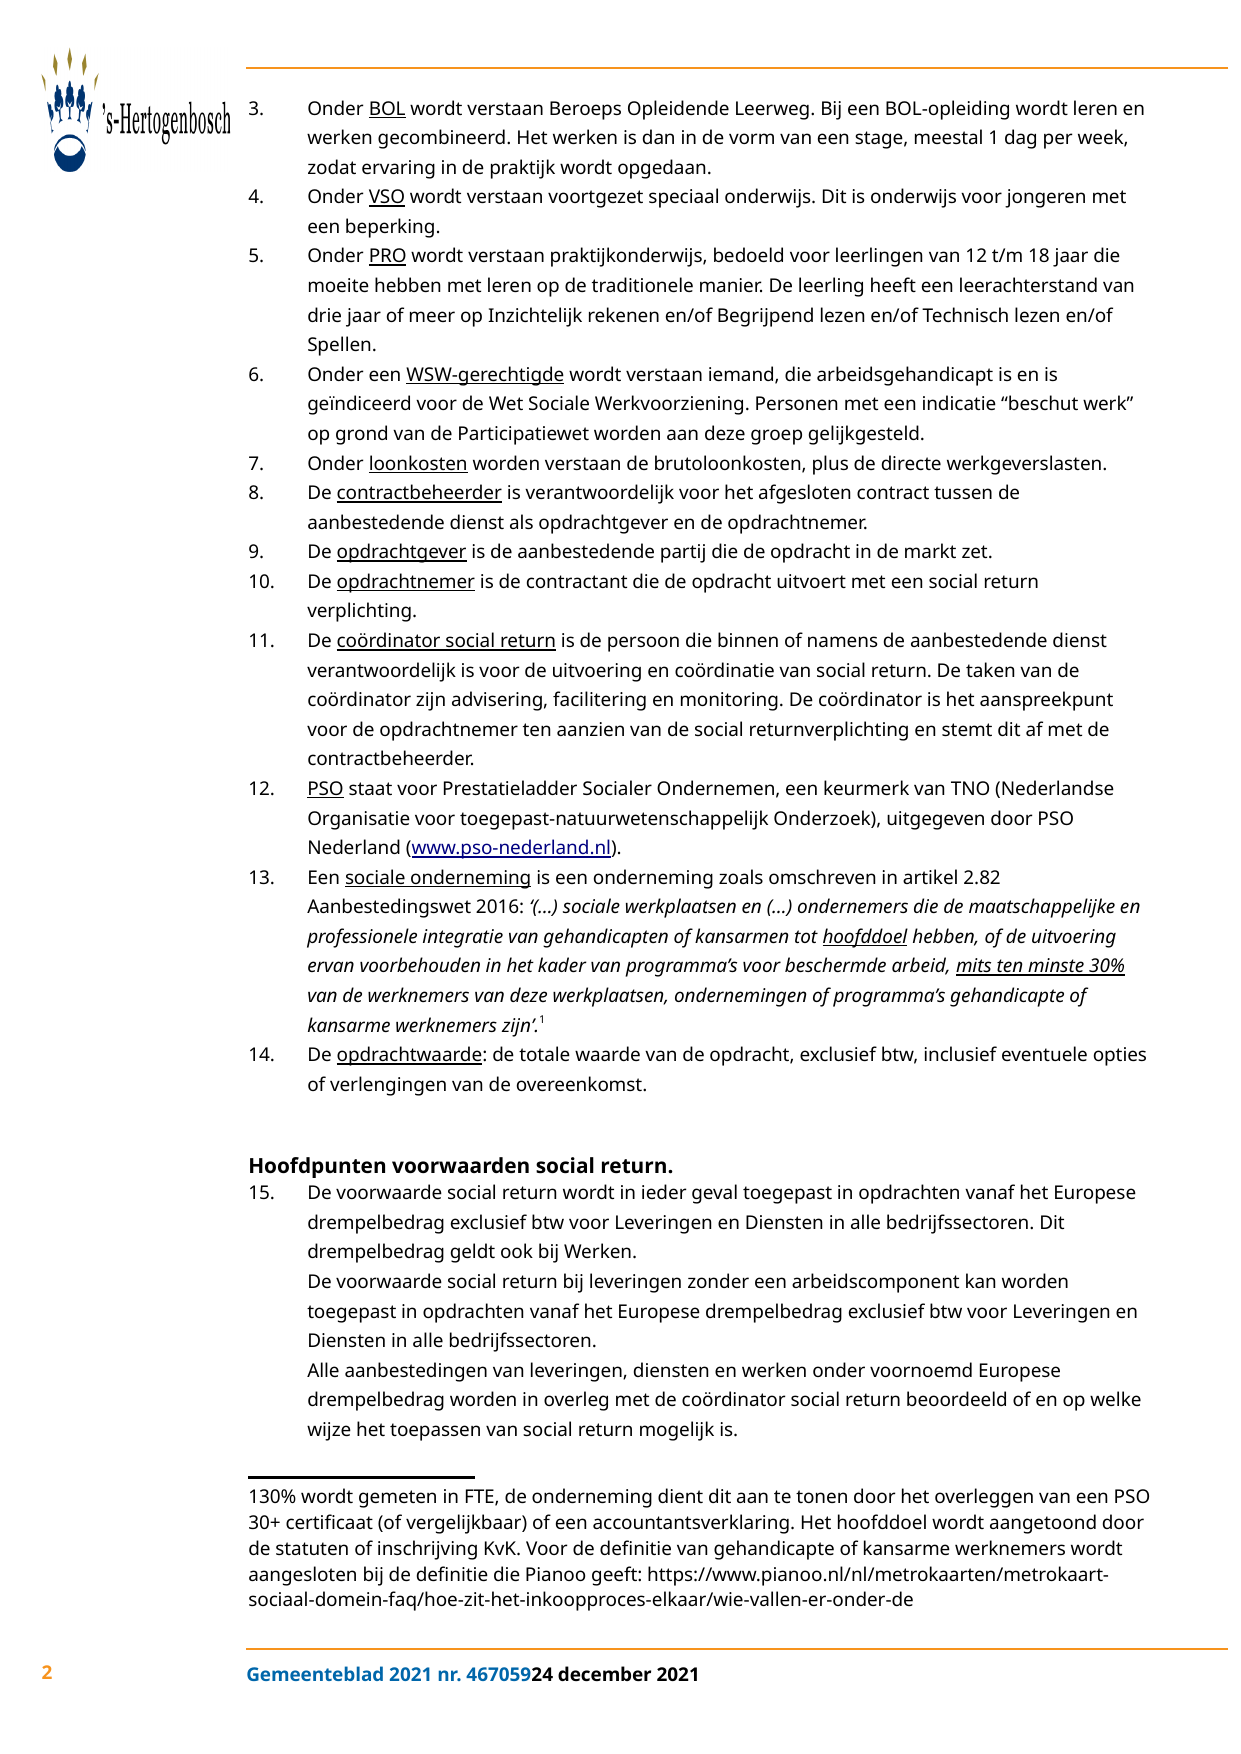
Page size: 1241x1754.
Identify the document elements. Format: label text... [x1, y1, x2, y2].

list Een sociale onderneming is een onderneming zoals omschreven in artikel 2.82 Aanbestedingswet 2016: ‘(…) sociale werkplaatsen en (…) ondernemers die de maatschappelijke en professionele integratie van gehandicapten of kansarmen tot hoofddoel hebben, of de uitvoering ervan voorbehouden in het kader van programma’s voor beschermde arbeid, mits ten minste 30% van de werknemers van deze werkplaatsen, ondernemingen of programma’s gehandicapte of kansarme werknemers zijn’. [248, 864, 1152, 1038]
list Alle aanbestedingen van leveringen, diensten en werken onder voornoemd Europese drempelbedrag worden in overleg met de coördinator social return beoordeeld of en op welke wijze het toepassen van social return mogelijk is. [248, 1357, 1152, 1442]
list De opdrachtnemer is de contractant die de opdracht uitvoert met een social return verplichting. [248, 568, 1152, 623]
list De opdrachtgever is de aanbestedende partij die de opdracht in de markt zet. [248, 538, 1152, 564]
picture [41, 47, 231, 172]
list De voorwaarde social return wordt in ieder geval toegepast in opdrachten vanaf het Europese drempelbedrag exclusief btw voor Leveringen en Diensten in alle bedrijfssectoren. Dit drempelbedrag geldt ook bij Werken. [248, 1179, 1152, 1264]
text Hoofdpunten voorwaarden social return. [248, 1151, 1152, 1179]
list Onder BOL wordt verstaan Beroeps Opleidende Leerweg. Bij een BOL-opleiding wordt leren en werken gecombineerd. Het werken is dan in de vorm van een stage, meestal 1 dag per week, zodat ervaring in de praktijk wordt opgedaan. [248, 95, 1152, 180]
list De voorwaarde social return bij leveringen zonder een arbeidscomponent kan worden toegepast in opdrachten vanaf het Europese drempelbedrag exclusief btw voor Leveringen en Diensten in alle bedrijfssectoren. [248, 1268, 1152, 1353]
list De contractbeheerder is verantwoordelijk voor het afgesloten contract tussen de aanbestedende dienst als opdrachtgever en de opdrachtnemer. [248, 479, 1152, 535]
list Onder VSO wordt verstaan voortgezet speciaal onderwijs. Dit is onderwijs voor jongeren met een beperking. [248, 183, 1152, 239]
list Onder PRO wordt verstaan praktijkonderwijs, bedoeld voor leerlingen van 12 t/m 18 jaar die moeite hebben met leren op de traditionele manier. De leerling heeft een leerachterstand van drie jaar of meer op Inzichtelijk rekenen en/of Begrijpend lezen en/of Technisch lezen en/of Spellen. [248, 243, 1152, 357]
list De opdrachtwaarde: de totale waarde van de opdracht, exclusief btw, inclusief eventuele opties of verlengingen van de overeenkomst. [248, 1041, 1152, 1097]
list De coördinator social return is de persoon die binnen of namens de aanbestedende dienst verantwoordelijk is voor de uitvoering en coördinatie van social return. De taken van de coördinator zijn advisering, facilitering en monitoring. De coördinator is het aanspreekpunt voor de opdrachtnemer ten aanzien van de social returnverplichting en stemt dit af met de contractbeheerder. [248, 627, 1152, 771]
list Onder een WSW-gerechtigde wordt verstaan iemand, die arbeidsgehandicapt is en is geïndiceerd voor de Wet Sociale Werkvoorziening. Personen met een indicatie “beschut werk” op grond van de Participatiewet worden aan deze groep gelijkgesteld. [248, 361, 1152, 446]
list 30% wordt gemeten in FTE, de onderneming dient dit aan te tonen door het overleggen van een PSO 30+ certificaat (of vergelijkbaar) of een accountantsverklaring. Het hoofddoel wordt aangetoond door de statuten of inschrijving KvK. Voor de definitie van gehandicapte of kansarme werknemers wordt aangesloten bij de definitie die Pianoo geeft: https://www.pianoo.nl/nl/metrokaarten/metrokaart-sociaal-domein-faq/hoe-zit-het-inkoopproces-elkaar/wie-vallen-er-onder-de [248, 1483, 1152, 1612]
list PSO staat voor Prestatieladder Socialer Ondernemen, een keurmerk van TNO (Nederlandse Organisatie voor toegepast-natuurwetenschappelijk Onderzoek), uitgegeven door PSO Nederland (www.pso-nederland.nl). [248, 775, 1152, 860]
list Onder loonkosten worden verstaan de brutoloonkosten, plus de directe werkgeverslasten. [248, 450, 1152, 476]
